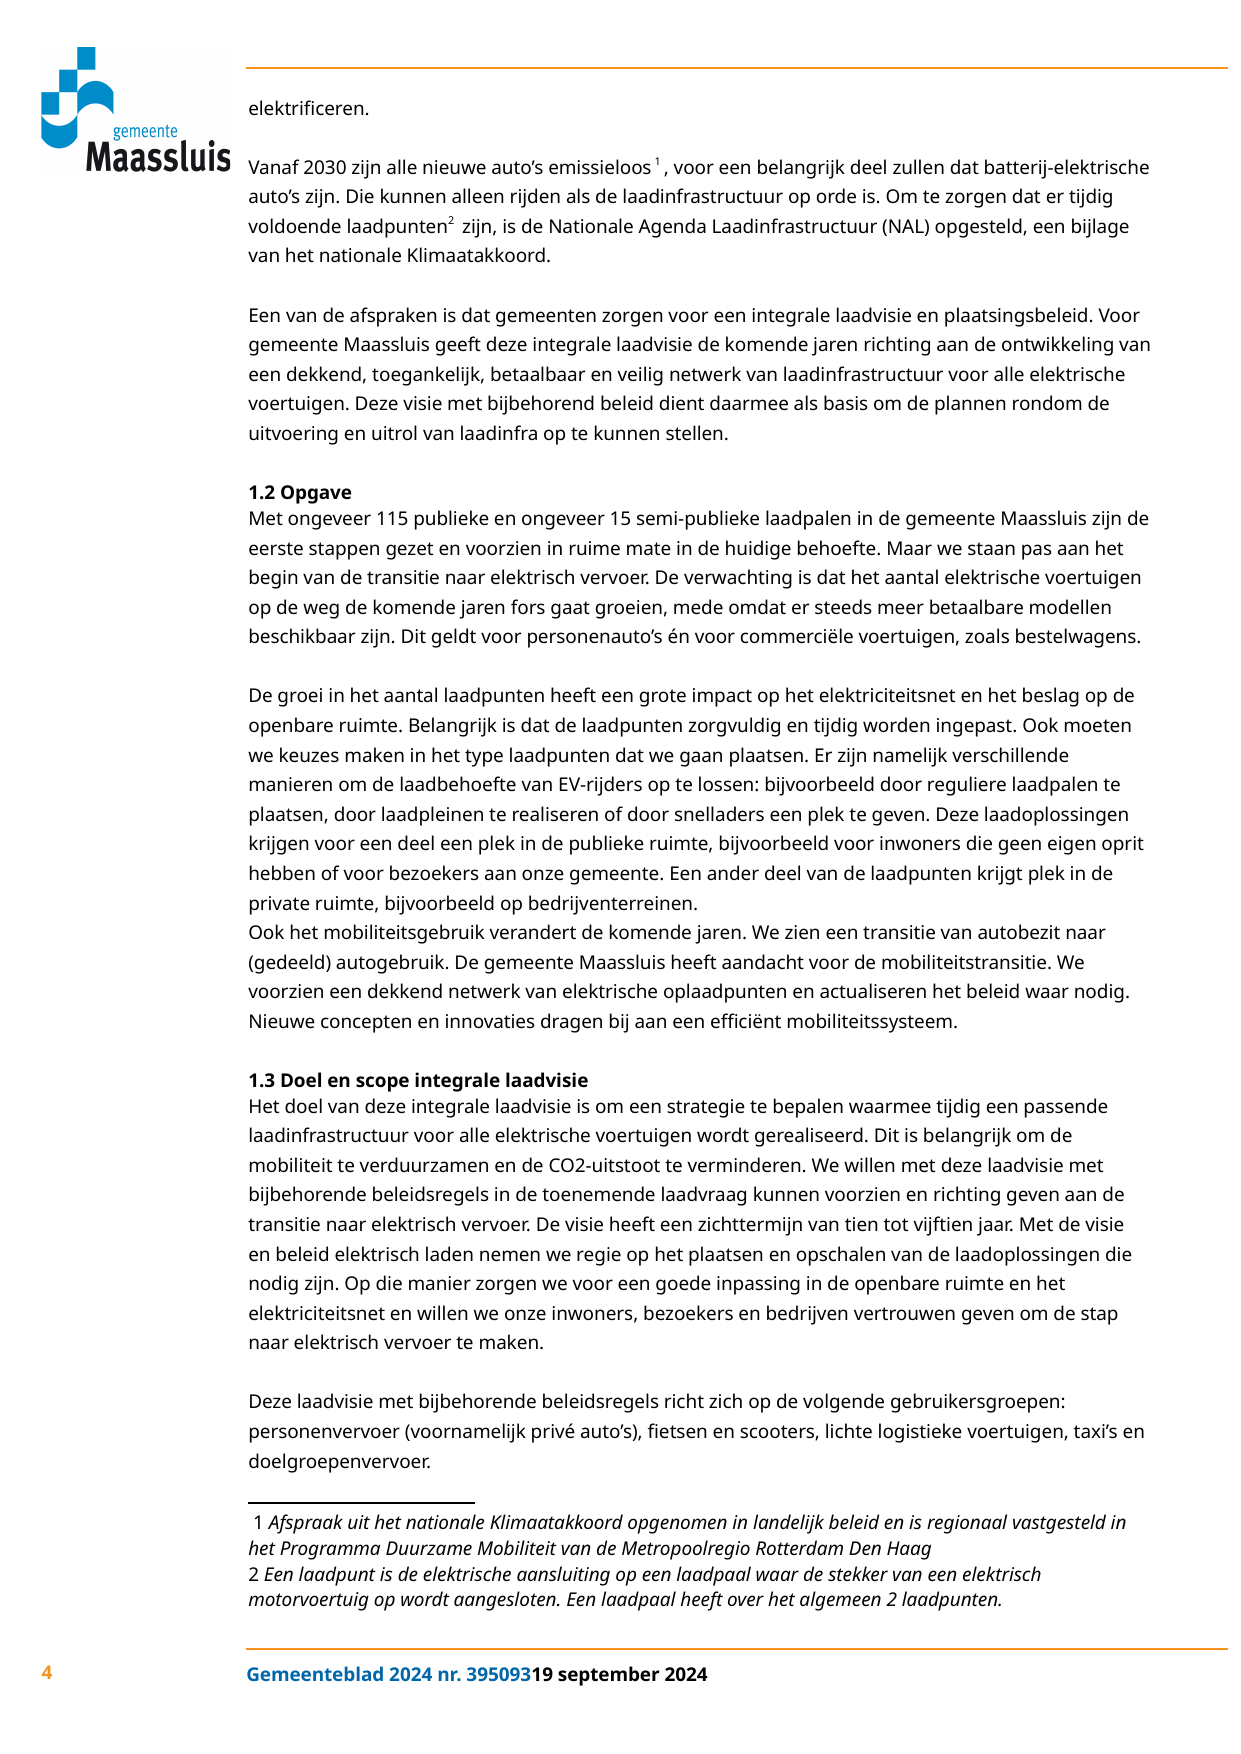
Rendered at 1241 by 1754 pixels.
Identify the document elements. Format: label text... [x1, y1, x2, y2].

text Een van de afspraken is dat gemeenten zorgen voor een integrale laadvisie en plaatsingsbeleid. Voor gemeente Maassluis geeft deze integrale laadvisie de komende jaren richting aan de ontwikkeling van een dekkend, toegankelijk, betaalbaar en veilig netwerk van laadinfrastructuur voor alle elektrische voertuigen. Deze visie met bijbehorend beleid dient daarmee als basis om de plannen rondom de uitvoering en uitrol van laadinfra op te kunnen stellen. [248, 302, 1152, 446]
text Afspraak uit het nationale Klimaatakkoord opgenomen in landelijk beleid en is regionaal vastgesteld in het Programma Duurzame Mobiliteit van de Metropoolregio Rotterdam Den Haag [248, 1509, 1152, 1561]
text 1.3 Doel en scope integrale laadvisie [248, 1067, 1152, 1093]
text Met ongeveer 115 publieke en ongeveer 15 semi-publieke laadpalen in de gemeente Maassluis zijn de eerste stappen gezet en voorzien in ruime mate in de huidige behoefte. Maar we staan pas aan het begin van de transitie naar elektrisch vervoer. De verwachting is dat het aantal elektrische voertuigen op de weg de komende jaren fors gaat groeien, mede omdat er steeds meer betaalbare modellen beschikbaar zijn. Dit geldt voor personenauto’s én voor commerciële voertuigen, zoals bestelwagens. [248, 505, 1152, 649]
text De groei in het aantal laadpunten heeft een grote impact op het elektriciteitsnet en het beslag op de openbare ruimte. Belangrijk is dat de laadpunten zorgvuldig en tijdig worden ingepast. Ook moeten we keuzes maken in het type laadpunten dat we gaan plaatsen. Er zijn namelijk verschillende manieren om de laadbehoefte van EV-rijders op te lossen: bijvoorbeeld door reguliere laadpalen te plaatsen, door laadpleinen te realiseren of door snelladers een plek te geven. Deze laadoplossingen krijgen voor een deel een plek in de publieke ruimte, bijvoorbeeld voor inwoners die geen eigen oprit hebben of voor bezoekers aan onze gemeente. Een ander deel van de laadpunten krijgt plek in de private ruimte, bijvoorbeeld op bedrijventerreinen. [248, 683, 1152, 915]
text Ook het mobiliteitsgebruik verandert de komende jaren. We zien een transitie van autobezit naar (gedeeld) autogebruik. De gemeente Maassluis heeft aandacht voor de mobiliteitstransitie. We voorzien een dekkend netwerk van elektrische oplaadpunten en actualiseren het beleid waar nodig. Nieuwe concepten en innovaties dragen bij aan een efficiënt mobiliteitssysteem. [248, 919, 1152, 1034]
text Een laadpunt is de elektrische aansluiting op een laadpaal waar de stekker van een elektrisch motorvoertuig op wordt aangesloten. Een laadpaal heeft over het algemeen 2 laadpunten. [248, 1561, 1152, 1612]
text 1.2 Opgave [248, 479, 1152, 505]
text Vanaf 2030 zijn alle nieuwe auto’s emissieloos, voor een belangrijk deel zullen dat batterij-elektrische auto’s zijn. Die kunnen alleen rijden als de laadinfrastructuur op orde is. Om te zorgen dat er tijdig voldoende laadpunten zijn, is de Nationale Agenda Laadinfrastructuur (NAL) opgesteld, een bijlage van het nationale Klimaatakkoord. [248, 154, 1152, 268]
picture [41, 47, 77, 92]
text elektrificeren. [248, 95, 1152, 121]
picture [41, 47, 231, 172]
text Het doel van deze integrale laadvisie is om een strategie te bepalen waarmee tijdig een passende laadinfrastructuur voor alle elektrische voertuigen wordt gerealiseerd. Dit is belangrijk om de mobiliteit te verduurzamen en de CO2-uitstoot te verminderen. We willen met deze laadvisie met bijbehorende beleidsregels in de toenemende laadvraag kunnen voorzien en richting geven aan de transitie naar elektrisch vervoer. De visie heeft een zichttermijn van tien tot vijftien jaar. Met de visie en beleid elektrisch laden nemen we regie op het plaatsen en opschalen van de laadoplossingen die nodig zijn. Op die manier zorgen we voor een goede inpassing in de openbare ruimte en het elektriciteitsnet en willen we onze inwoners, bezoekers en bedrijven vertrouwen geven om de stap naar elektrisch vervoer te maken. [248, 1093, 1152, 1355]
text Deze laadvisie met bijbehorende beleidsregels richt zich op de volgende gebruikersgroepen: personenvervoer (voornamelijk privé auto’s), fietsen en scooters, lichte logistieke voertuigen, taxi’s en doelgroepenvervoer. [248, 1389, 1152, 1474]
